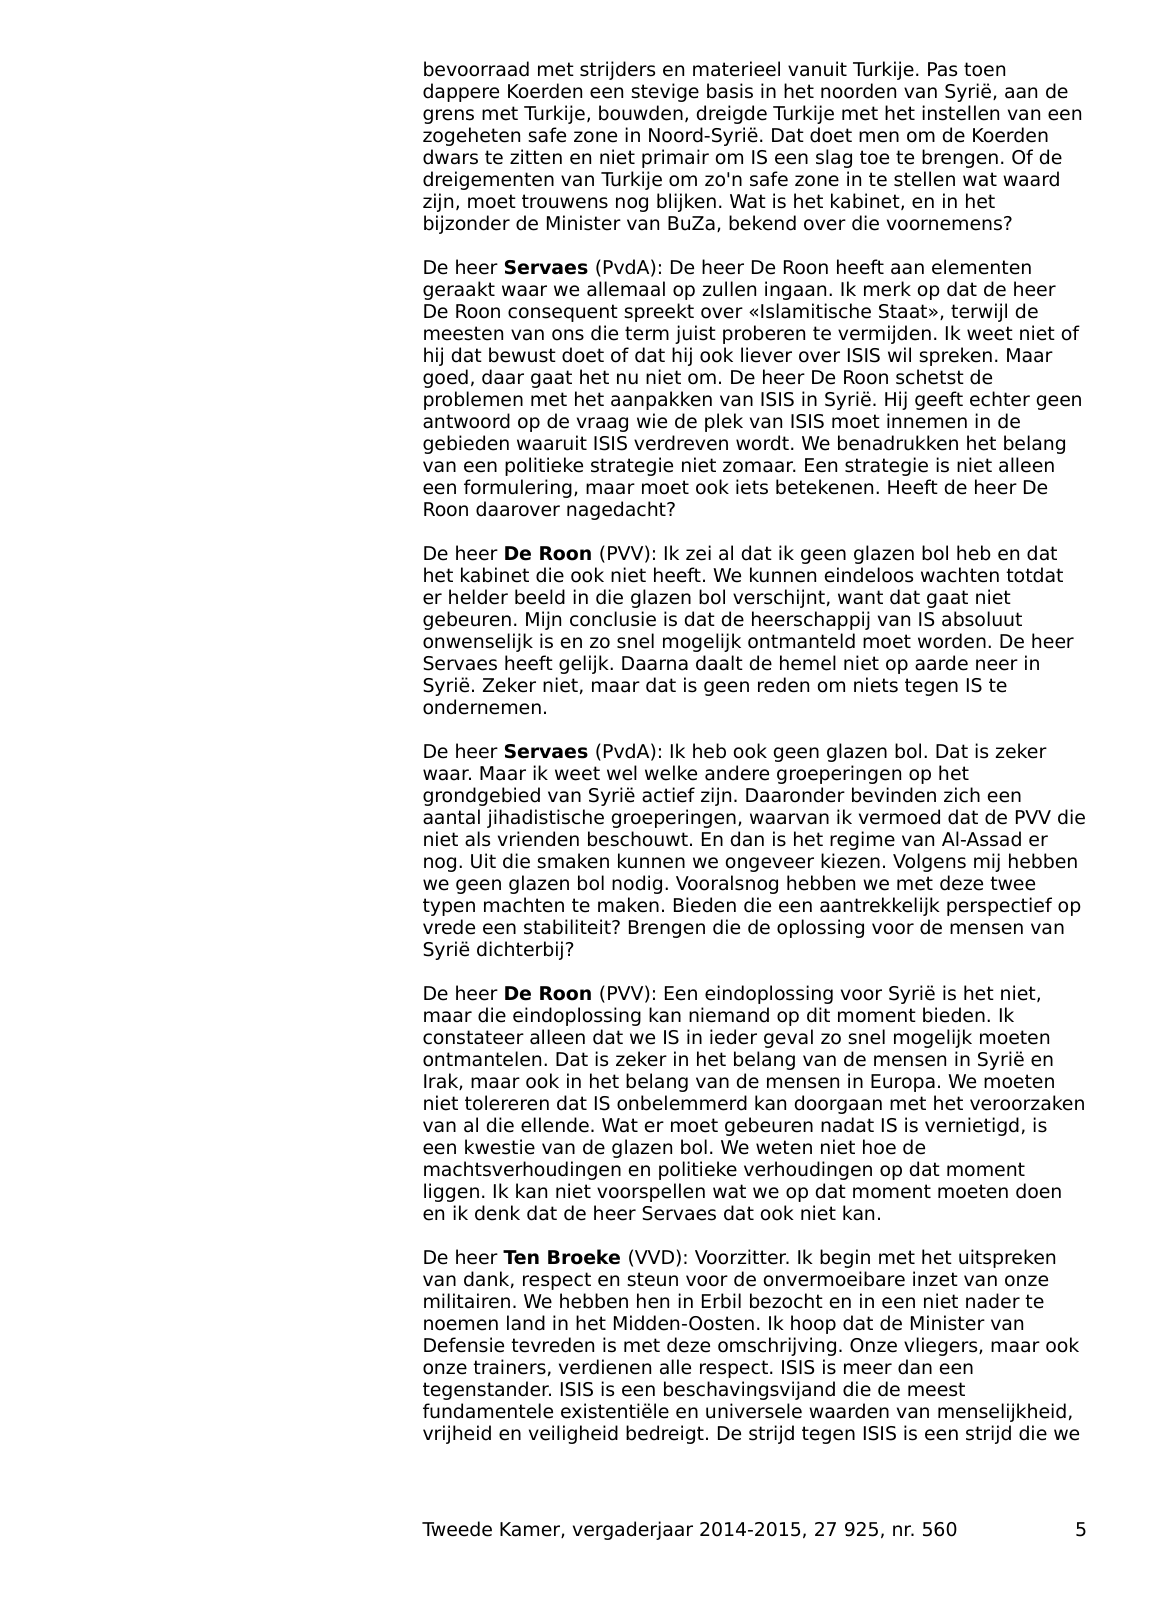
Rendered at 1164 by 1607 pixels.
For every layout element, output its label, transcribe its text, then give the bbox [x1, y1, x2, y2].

text De heer Servaes (PvdA): Ik heb ook geen glazen bol. Dat is zeker waar. Maar ik weet wel welke andere groeperingen op het grondgebied van Syrië actief zijn. Daaronder bevinden zich een aantal jihadistische groeperingen, waarvan ik vermoed dat de PVV die niet als vrienden beschouwt. En dan is het regime van Al-Assad er nog. Uit die smaken kunnen we ongeveer kiezen. Volgens mij hebben we geen glazen bol nodig. Vooralsnog hebben we met deze twee typen machten te maken. Bieden die een aantrekkelijk perspectief op vrede een stabiliteit? Brengen die de oplossing voor de mensen van Syrië dichterbij? [422, 741, 1087, 961]
text bevoorraad met strijders en materieel vanuit Turkije. Pas toen dappere Koerden een stevige basis in het noorden van Syrië, aan de grens met Turkije, bouwden, dreigde Turkije met het instellen van een zogeheten safe zone in Noord-Syrië. Dat doet men om de Koerden dwars te zitten en niet primair om IS een slag toe te brengen. Of de dreigementen van Turkije om zo'n safe zone in te stellen wat waard zijn, moet trouwens nog blijken. Wat is het kabinet, en in het bijzonder de Minister van BuZa, bekend over die voornemens? [422, 59, 1087, 235]
text De heer De Roon (PVV): Ik zei al dat ik geen glazen bol heb en dat het kabinet die ook niet heeft. We kunnen eindeloos wachten totdat er helder beeld in die glazen bol verschijnt, want dat gaat niet gebeuren. Mijn conclusie is dat de heerschappij van IS absoluut onwenselijk is en zo snel mogelijk ontmanteld moet worden. De heer Servaes heeft gelijk. Daarna daalt de hemel niet op aarde neer in Syrië. Zeker niet, maar dat is geen reden om niets tegen IS te ondernemen. [422, 543, 1087, 719]
text De heer De Roon (PVV): Een eindoplossing voor Syrië is het niet, maar die eindoplossing kan niemand op dit moment bieden. Ik constateer alleen dat we IS in ieder geval zo snel mogelijk moeten ontmantelen. Dat is zeker in het belang van de mensen in Syrië en Irak, maar ook in het belang van de mensen in Europa. We moeten niet tolereren dat IS onbelemmerd kan doorgaan met het veroorzaken van al die ellende. Wat er moet gebeuren nadat IS is vernietigd, is een kwestie van de glazen bol. We weten niet hoe de machtsverhoudingen en politieke verhoudingen op dat moment liggen. Ik kan niet voorspellen wat we op dat moment moeten doen en ik denk dat de heer Servaes dat ook niet kan. [422, 983, 1087, 1225]
text De heer Servaes (PvdA): De heer De Roon heeft aan elementen geraakt waar we allemaal op zullen ingaan. Ik merk op dat de heer De Roon consequent spreekt over «Islamitische Staat», terwijl de meesten van ons die term juist proberen te vermijden. Ik weet niet of hij dat bewust doet of dat hij ook liever over ISIS wil spreken. Maar goed, daar gaat het nu niet om. De heer De Roon schetst de problemen met het aanpakken van ISIS in Syrië. Hij geeft echter geen antwoord op de vraag wie de plek van ISIS moet innemen in de gebieden waaruit ISIS verdreven wordt. We benadrukken het belang van een politieke strategie niet zomaar. Een strategie is niet alleen een formulering, maar moet ook iets betekenen. Heeft de heer De Roon daarover nagedacht? [422, 257, 1087, 521]
text De heer Ten Broeke (VVD): Voorzitter. Ik begin met het uitspreken van dank, respect en steun voor de onvermoeibare inzet van onze militairen. We hebben hen in Erbil bezocht en in een niet nader te noemen land in het Midden-Oosten. Ik hoop dat de Minister van Defensie tevreden is met deze omschrijving. Onze vliegers, maar ook onze trainers, verdienen alle respect. ISIS is meer dan een tegenstander. ISIS is een beschavingsvijand die de meest fundamentele existentiële en universele waarden van menselijkheid, vrijheid en veiligheid bedreigt. De strijd tegen ISIS is een strijd die we [422, 1247, 1087, 1445]
